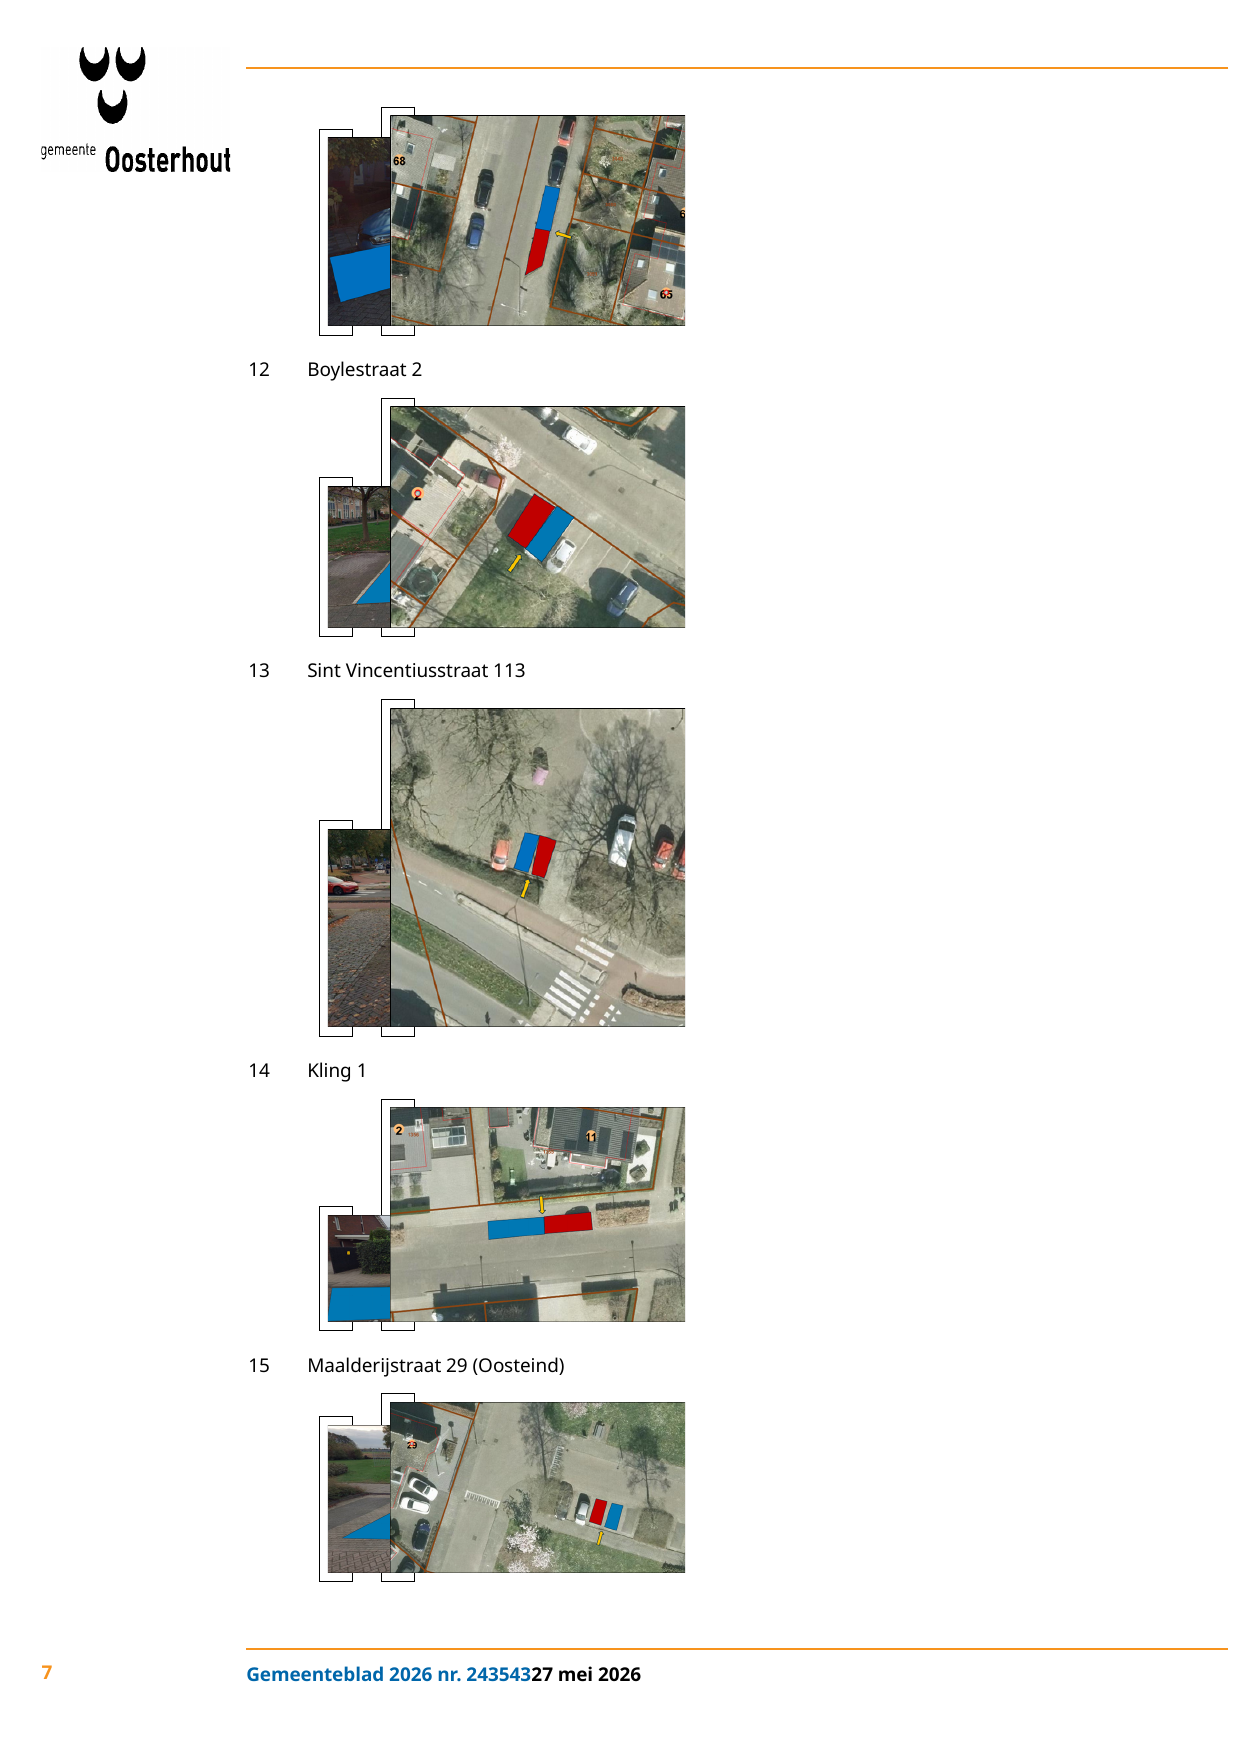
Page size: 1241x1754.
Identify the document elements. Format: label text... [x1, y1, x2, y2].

picture [327, 406, 686, 628]
list Maalderijstraat 29 (Oosteind) [248, 1352, 1152, 1377]
picture [41, 47, 231, 172]
picture [327, 1107, 686, 1322]
picture [327, 708, 686, 1027]
list Kling 1 [248, 1057, 1152, 1083]
list Sint Vincentiusstraat 113 [248, 658, 1152, 683]
picture [327, 1402, 686, 1573]
list Boylestraat 2 [248, 356, 1152, 382]
picture [327, 115, 686, 326]
